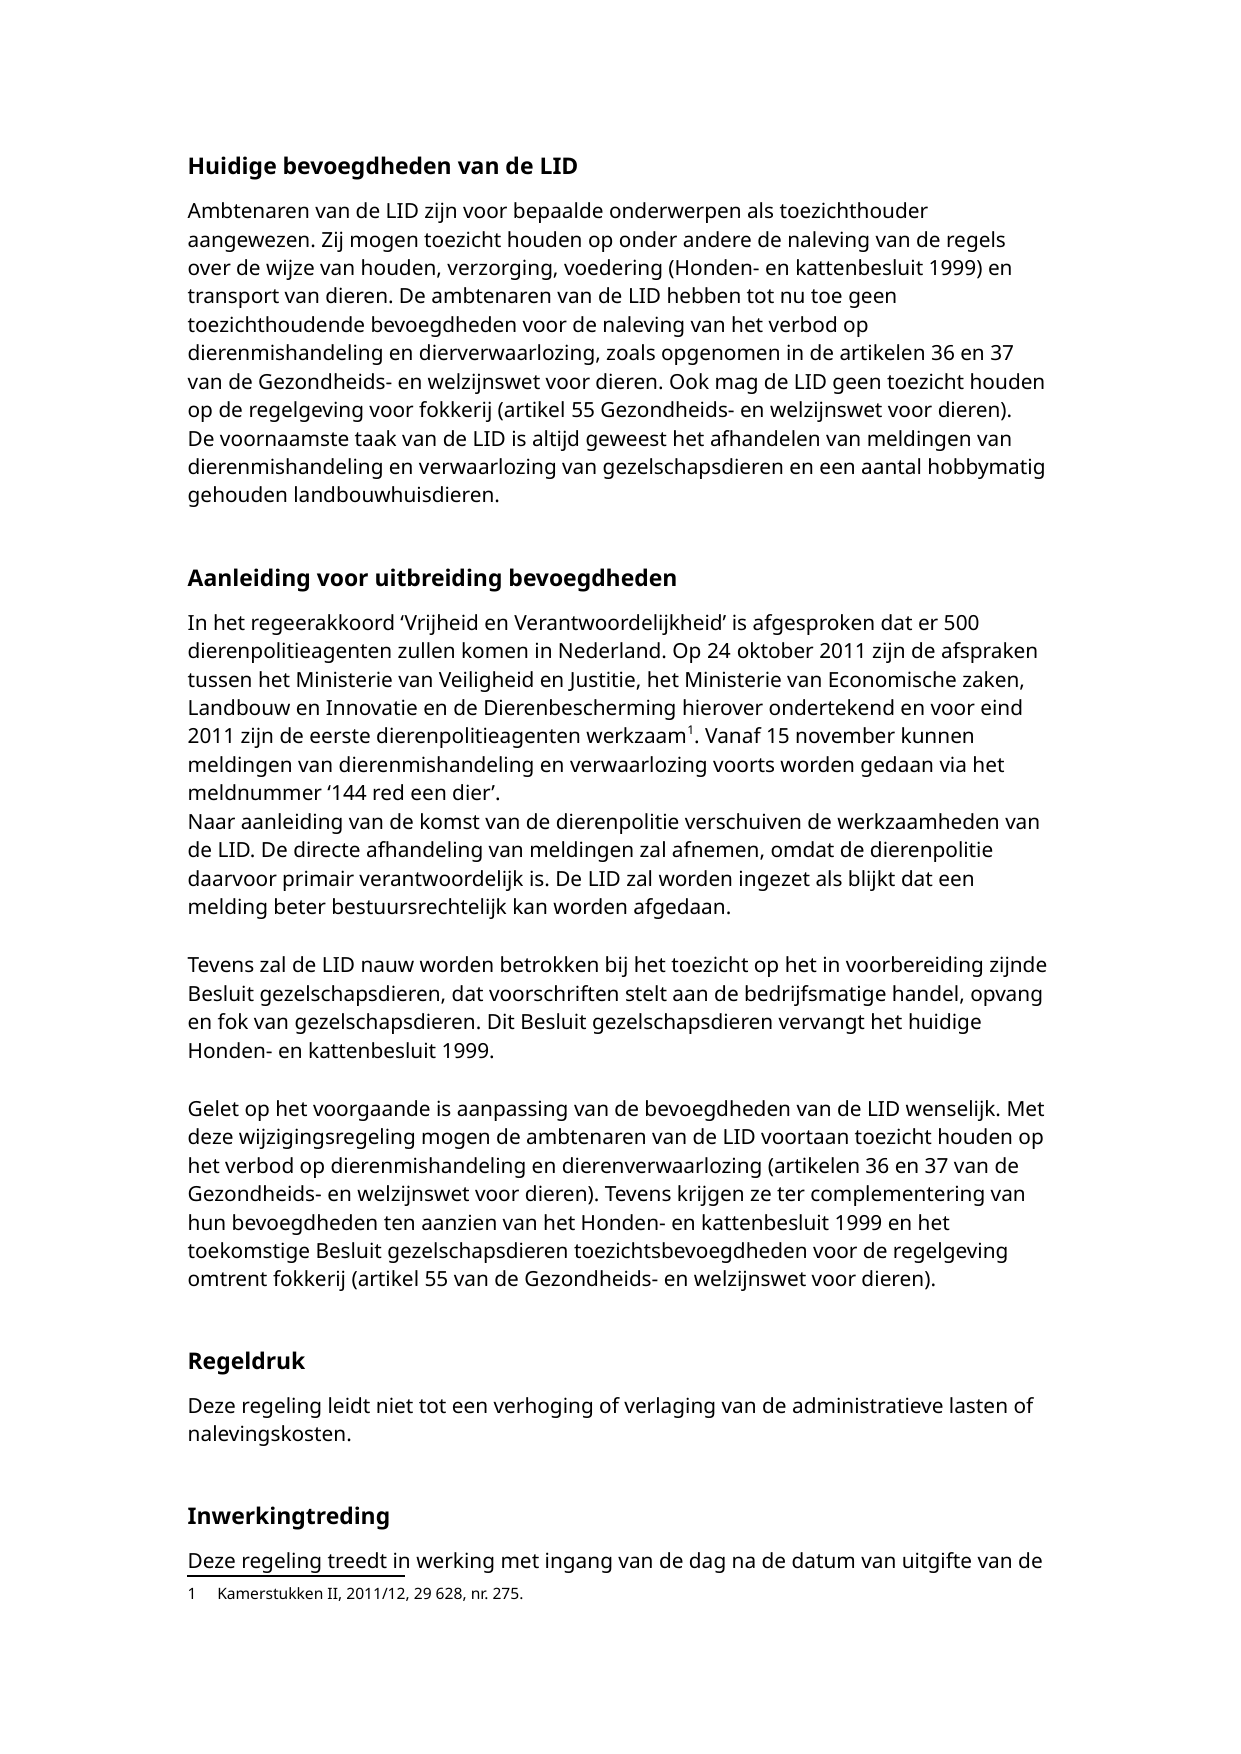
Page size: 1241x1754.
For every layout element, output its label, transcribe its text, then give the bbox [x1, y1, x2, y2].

text Kamerstukken II, 2011/12, 29 628, nr. 275. [187, 1575, 1053, 1604]
text Deze regeling leidt niet tot een verhoging of verlaging van de administratieve lasten of nalevingskosten. [187, 1391, 1053, 1448]
text Gelet op het voorgaande is aanpassing van de bevoegdheden van de LID wenselijk. Met deze wijzigingsregeling mogen de ambtenaren van de LID voortaan toezicht houden op het verbod op dierenmishandeling en dierenverwaarlozing (artikelen 36 en 37 van de Gezondheids- en welzijnswet voor dieren). Tevens krijgen ze ter complementering van hun bevoegdheden ten aanzien van het Honden- en kattenbesluit 1999 en het toekomstige Besluit gezelschapsdieren toezichtsbevoegdheden voor de regelgeving omtrent fokkerij (artikel 55 van de Gezondheids- en welzijnswet voor dieren). [187, 1094, 1053, 1293]
subtitle Aanleiding voor uitbreiding bevoegdheden [187, 562, 1053, 593]
subtitle Huidige bevoegdheden van de LID [187, 150, 1053, 181]
text Ambtenaren van de LID zijn voor bepaalde onderwerpen als toezichthouder aangewezen. Zij mogen toezicht houden op onder andere de naleving van de regels over de wijze van houden, verzorging, voedering (Honden- en kattenbesluit 1999) en transport van dieren. De ambtenaren van de LID hebben tot nu toe geen toezichthoudende bevoegdheden voor de naleving van het verbod op dierenmishandeling en dierverwaarlozing, zoals opgenomen in de artikelen 36 en 37 van de Gezondheids- en welzijnswet voor dieren. Ook mag de LID geen toezicht houden op de regelgeving voor fokkerij (artikel 55 Gezondheids- en welzijnswet voor dieren). [187, 196, 1053, 424]
text Tevens zal de LID nauw worden betrokken bij het toezicht op het in voorbereiding zijnde Besluit gezelschapsdieren, dat voorschriften stelt aan de bedrijfsmatige handel, opvang en fok van gezelschapsdieren. Dit Besluit gezelschapsdieren vervangt het huidige Honden- en kattenbesluit 1999. [187, 951, 1053, 1064]
text Naar aanleiding van de komst van de dierenpolitie verschuiven de werkzaamheden van de LID. De directe afhandeling van meldingen zal afnemen, omdat de dierenpolitie daarvoor primair verantwoordelijk is. De LID zal worden ingezet als blijkt dat een melding beter bestuursrechtelijk kan worden afgedaan. [187, 807, 1053, 921]
text De voornaamste taak van de LID is altijd geweest het afhandelen van meldingen van dierenmishandeling en verwaarlozing van gezelschapsdieren en een aantal hobbymatig gehouden landbouwhuisdieren. [187, 424, 1053, 509]
text In het regeerakkoord ‘Vrijheid en Verantwoordelijkheid’ is afgesproken dat er 500 dierenpolitieagenten zullen komen in Nederland. Op 24 oktober 2011 zijn de afspraken tussen het Ministerie van Veiligheid en Justitie, het Ministerie van Economische zaken, Landbouw en Innovatie en de Dierenbescherming hierover ondertekend en voor eind 2011 zijn de eerste dierenpolitieagenten werkzaam. Vanaf 15 november kunnen meldingen van dierenmishandeling en verwaarlozing voorts worden gedaan via het meldnummer ‘144 red een dier’. [187, 608, 1053, 807]
subtitle Regeldruk [187, 1345, 1053, 1376]
